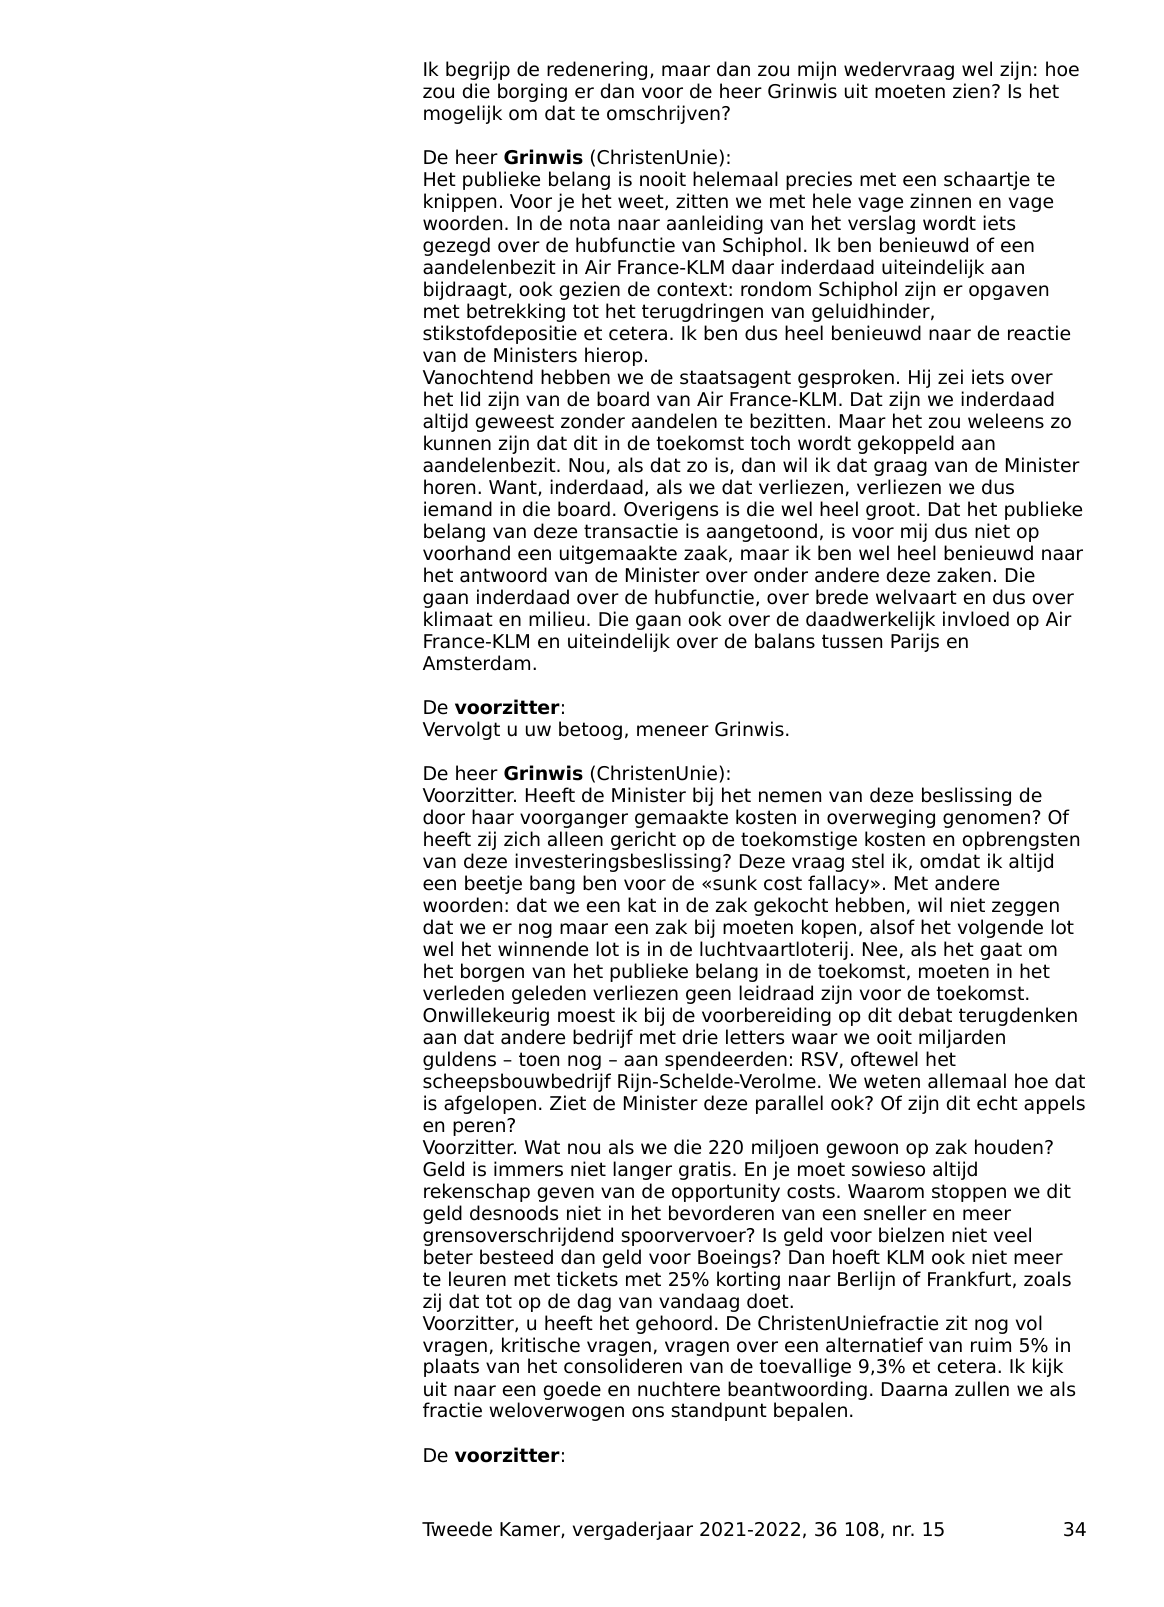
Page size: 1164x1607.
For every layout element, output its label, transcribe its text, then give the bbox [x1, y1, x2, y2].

text Voorzitter. Wat nou als we die 220 miljoen gewoon op zak houden? Geld is immers niet langer gratis. En je moet sowieso altijd rekenschap geven van de opportunity costs. Waarom stoppen we dit geld desnoods niet in het bevorderen van een sneller en meer grensoverschrijdend spoorvervoer? Is geld voor bielzen niet veel beter besteed dan geld voor Boeings? Dan hoeft KLM ook niet meer te leuren met tickets met 25% korting naar Berlijn of Frankfurt, zoals zij dat tot op de dag van vandaag doet. [422, 1137, 1087, 1312]
text Voorzitter. Heeft de Minister bij het nemen van deze beslissing de door haar voorganger gemaakte kosten in overweging genomen? Of heeft zij zich alleen gericht op de toekomstige kosten en opbrengsten van deze investeringsbeslissing? Deze vraag stel ik, omdat ik altijd een beetje bang ben voor de «sunk cost fallacy». Met andere woorden: dat we een kat in de zak gekocht hebben, wil niet zeggen dat we er nog maar een zak bij moeten kopen, alsof het volgende lot wel het winnende lot is in de luchtvaartloterij. Nee, als het gaat om het borgen van het publieke belang in de toekomst, moeten in het verleden geleden verliezen geen leidraad zijn voor de toekomst. [422, 785, 1087, 1005]
text De voorzitter: [422, 697, 1087, 719]
text Het publieke belang is nooit helemaal precies met een schaartje te knippen. Voor je het weet, zitten we met hele vage zinnen en vage woorden. In de nota naar aanleiding van het verslag wordt iets gezegd over de hubfunctie van Schiphol. Ik ben benieuwd of een aandelenbezit in Air France-KLM daar inderdaad uiteindelijk aan bijdraagt, ook gezien de context: rondom Schiphol zijn er opgaven met betrekking tot het terugdringen van geluidhinder, stikstofdepositie et cetera. Ik ben dus heel benieuwd naar de reactie van de Ministers hierop. [422, 169, 1087, 367]
text De heer Grinwis (ChristenUnie): [422, 763, 1087, 785]
text Vanochtend hebben we de staatsagent gesproken. Hij zei iets over het lid zijn van de board van Air France-KLM. Dat zijn we inderdaad altijd geweest zonder aandelen te bezitten. Maar het zou weleens zo kunnen zijn dat dit in de toekomst toch wordt gekoppeld aan aandelenbezit. Nou, als dat zo is, dan wil ik dat graag van de Minister horen. Want, inderdaad, als we dat verliezen, verliezen we dus iemand in die board. Overigens is die wel heel groot. Dat het publieke belang van deze transactie is aangetoond, is voor mij dus niet op voorhand een uitgemaakte zaak, maar ik ben wel heel benieuwd naar het antwoord van de Minister over onder andere deze zaken. Die gaan inderdaad over de hubfunctie, over brede welvaart en dus over klimaat en milieu. Die gaan ook over de daadwerkelijk invloed op Air France-KLM en uiteindelijk over de balans tussen Parijs en Amsterdam. [422, 367, 1087, 675]
text Ik begrijp de redenering, maar dan zou mijn wedervraag wel zijn: hoe zou die borging er dan voor de heer Grinwis uit moeten zien? Is het mogelijk om dat te omschrijven? [422, 59, 1087, 125]
text Onwillekeurig moest ik bij de voorbereiding op dit debat terugdenken aan dat andere bedrijf met drie letters waar we ooit miljarden guldens – toen nog – aan spendeerden: RSV, oftewel het scheepsbouwbedrijf Rijn-Schelde-Verolme. We weten allemaal hoe dat is afgelopen. Ziet de Minister deze parallel ook? Of zijn dit echt appels en peren? [422, 1005, 1087, 1137]
text De heer Grinwis (ChristenUnie): [422, 147, 1087, 169]
text De voorzitter: [422, 1444, 1087, 1467]
text Vervolgt u uw betoog, meneer Grinwis. [422, 719, 1087, 741]
text Voorzitter, u heeft het gehoord. De ChristenUniefractie zit nog vol vragen, kritische vragen, vragen over een alternatief van ruim 5% in plaats van het consolideren van de toevallige 9,3% et cetera. Ik kijk uit naar een goede en nuchtere beantwoording. Daarna zullen we als fractie weloverwogen ons standpunt bepalen. [422, 1312, 1087, 1422]
